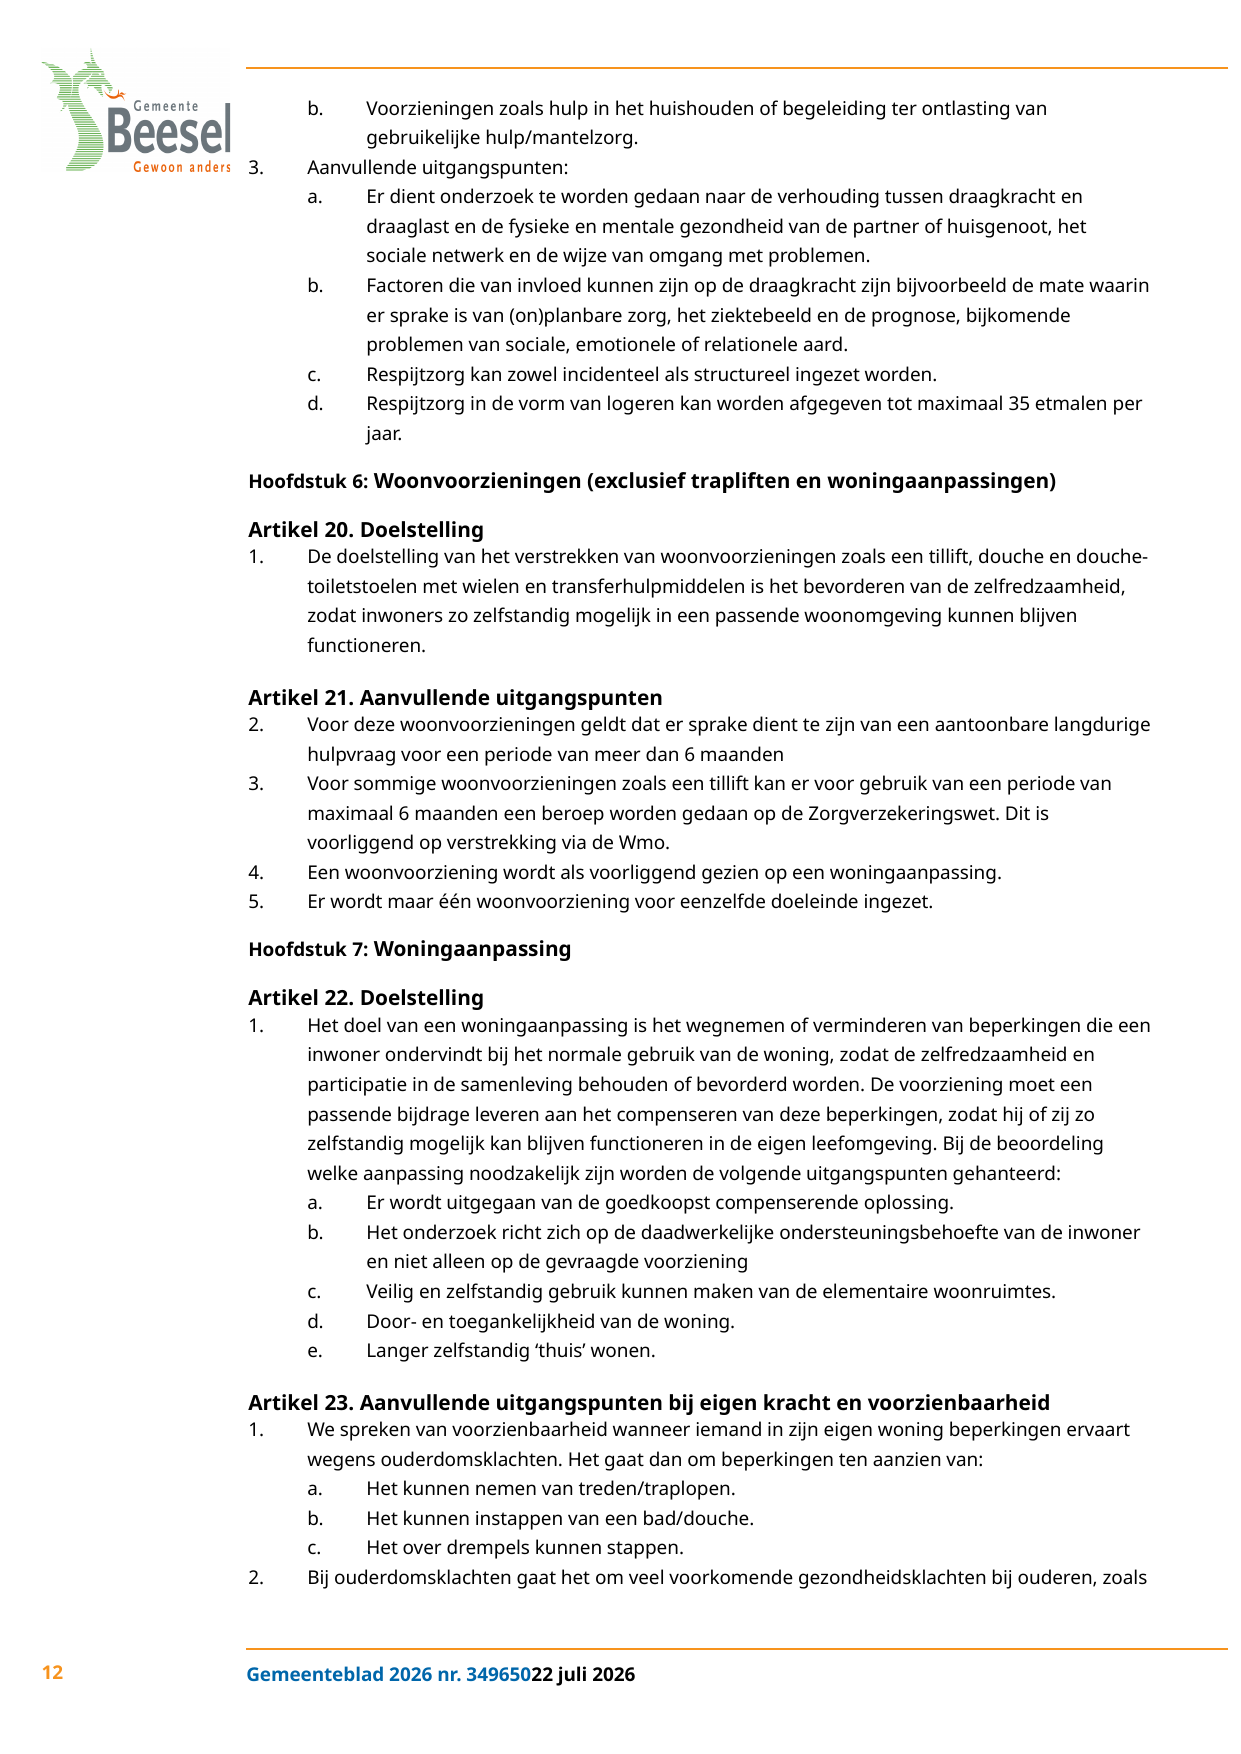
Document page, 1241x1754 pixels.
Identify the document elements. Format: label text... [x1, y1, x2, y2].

list Er wordt maar één woonvoorziening voor eenzelfde doeleinde ingezet. [248, 889, 1152, 914]
text Hoofdstuk 7: Woningaanpassing [248, 934, 1152, 963]
text Artikel 22. Doelstelling [248, 983, 1152, 1012]
list Er wordt uitgegaan van de goedkoopst compenserende oplossing. [307, 1189, 1152, 1215]
list Voor deze woonvoorzieningen geldt dat er sprake dient te zijn van een aantoonbare langdurige hulpvraag voor een periode van meer dan 6 maanden [248, 711, 1152, 766]
list Aanvullende uitgangspunten: [248, 154, 1152, 180]
list Het kunnen nemen van treden/traplopen. [307, 1475, 1152, 1501]
text Hoofdstuk 6: Woonvoorzieningen (exclusief trapliften en woningaanpassingen) [248, 466, 1152, 494]
list Het doel van een woningaanpassing is het wegnemen of verminderen van beperkingen die een inwoner ondervindt bij het normale gebruik van de woning, zodat de zelfredzaamheid en participatie in de samenleving behouden of bevorderd worden. De voorziening moet een passende bijdrage leveren aan het compenseren van deze beperkingen, zodat hij of zij zo zelfstandig mogelijk kan blijven functioneren in de eigen leefomgeving. Bij de beoordeling welke aanpassing noodzakelijk zijn worden de volgende uitgangspunten gehanteerd: [248, 1012, 1152, 1186]
list Het onderzoek richt zich op de daadwerkelijke ondersteuningsbehoefte van de inwoner en niet alleen op de gevraagde voorziening [307, 1219, 1152, 1274]
list De doelstelling van het verstrekken van woonvoorzieningen zoals een tillift, douche en douche- toiletstoelen met wielen en transferhulpmiddelen is het bevorderen van de zelfredzaamheid, zodat inwoners zo zelfstandig mogelijk in een passende woonomgeving kunnen blijven functioneren. [248, 543, 1152, 658]
text Artikel 20. Doelstelling [248, 515, 1152, 543]
list Respijtzorg in de vorm van logeren kan worden afgegeven tot maximaal 35 etmalen per jaar. [307, 391, 1152, 446]
list Respijtzorg kan zowel incidenteel als structureel ingezet worden. [307, 361, 1152, 387]
text Artikel 23. Aanvullende uitgangspunten bij eigen kracht en voorzienbaarheid [248, 1388, 1152, 1416]
list Er dient onderzoek te worden gedaan naar de verhouding tussen draagkracht en draaglast en de fysieke en mentale gezondheid van de partner of huisgenoot, het sociale netwerk en de wijze van omgang met problemen. [307, 183, 1152, 268]
list Het kunnen instappen van een bad/douche. [307, 1505, 1152, 1531]
text Artikel 21. Aanvullende uitgangspunten [248, 683, 1152, 711]
list Langer zelfstandig ‘thuis’ wonen. [307, 1337, 1152, 1363]
list Het over drempels kunnen stappen. [307, 1534, 1152, 1560]
list Factoren die van invloed kunnen zijn op de draagkracht zijn bijvoorbeeld de mate waarin er sprake is van (on)planbare zorg, het ziektebeeld en de prognose, bijkomende problemen van sociale, emotionele of relationele aard. [307, 272, 1152, 357]
list Veilig en zelfstandig gebruik kunnen maken van de elementaire woonruimtes. [307, 1278, 1152, 1304]
list Door- en toegankelijkheid van de woning. [307, 1308, 1152, 1333]
list Bij ouderdomsklachten gaat het om veel voorkomende gezondheidsklachten bij ouderen, zoals [248, 1564, 1152, 1590]
list We spreken van voorzienbaarheid wanneer iemand in zijn eigen woning beperkingen ervaart wegens ouderdomsklachten. Het gaat dan om beperkingen ten aanzien van: [248, 1416, 1152, 1472]
list Voorzieningen zoals hulp in het huishouden of begeleiding ter ontlasting van gebruikelijke hulp/mantelzorg. [307, 95, 1152, 150]
list Voor sommige woonvoorzieningen zoals een tillift kan er voor gebruik van een periode van maximaal 6 maanden een beroep worden gedaan op de Zorgverzekeringswet. Dit is voorliggend op verstrekking via de Wmo. [248, 770, 1152, 855]
picture [41, 47, 231, 172]
list Een woonvoorziening wordt als voorliggend gezien op een woningaanpassing. [248, 859, 1152, 885]
